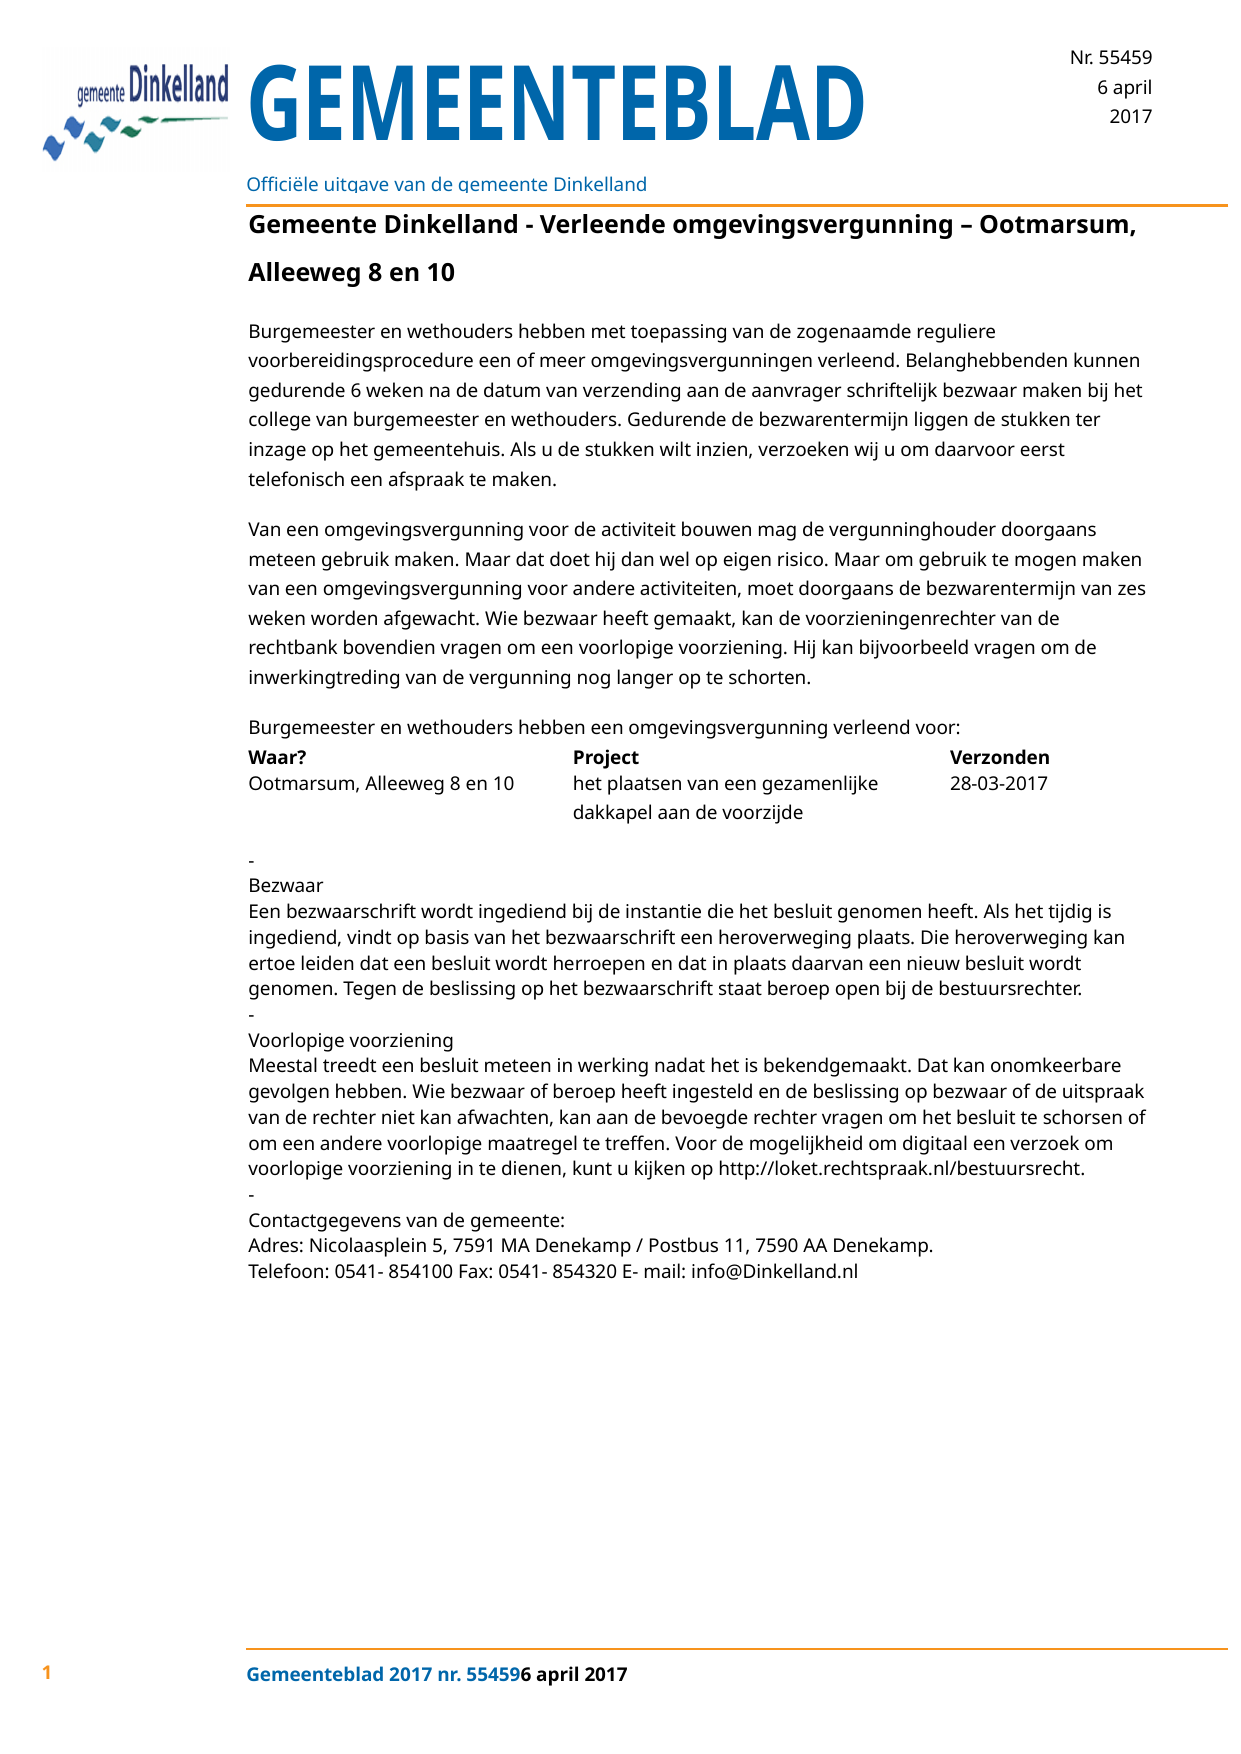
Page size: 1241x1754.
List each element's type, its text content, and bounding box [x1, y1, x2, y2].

table_header Verzonden [950, 744, 1152, 770]
text Contactgegevens van de gemeente: [248, 1207, 1152, 1233]
text Telefoon: 0541- 854100 Fax: 0541- 854320 E- mail: info@Dinkelland.nl [248, 1258, 1152, 1284]
text Gemeente Dinkelland - Verleende omgevingsvergunning – Ootmarsum, Alleeweg 8 en 10 [248, 207, 1152, 288]
table_cell 28-03-2017 [950, 770, 1152, 825]
text Voorlopige voorziening [248, 1027, 1152, 1053]
text Burgemeester en wethouders hebben met toepassing van de zogenaamde reguliere voorbereidingsprocedure een of meer omgevingsvergunningen verleend. Belanghebbenden kunnen gedurende 6 weken na de datum van verzending aan de aanvrager schriftelijk bezwaar maken bij het college van burgemeester en wethouders. Gedurende de bezwarentermijn liggen de stukken ter inzage op het gemeentehuis. Als u de stukken wilt inzien, verzoeken wij u om daarvoor eerst telefonisch een afspraak te maken. [248, 318, 1152, 492]
table_header Waar? [248, 744, 573, 770]
text Burgemeester en wethouders hebben een omgevingsvergunning verleend voor: [248, 714, 1152, 740]
text Adres: Nicolaasplein 5, 7591 MA Denekamp / Postbus 11, 7590 AA Denekamp. [248, 1233, 1152, 1258]
text Een bezwaarschrift wordt ingediend bij de instantie die het besluit genomen heeft. Als het tijdig is ingediend, vindt op basis van het bezwaarschrift een heroverweging plaats. Die heroverweging kan ertoe leiden dat een besluit wordt herroepen en dat in plaats daarvan een nieuw besluit wordt genomen. Tegen de beslissing op het bezwaarschrift staat beroep open bij de bestuursrechter. [248, 898, 1152, 1001]
table_cell Ootmarsum, Alleeweg 8 en 10 [248, 770, 573, 825]
picture [41, 47, 231, 172]
table_cell het plaatsen van een gezamenlijke dakkapel aan de voorzijde [573, 770, 950, 825]
text - [248, 1001, 1152, 1027]
text Meestal treedt een besluit meteen in werking nadat het is bekendgemaakt. Dat kan onomkeerbare gevolgen hebben. Wie bezwaar of beroep heeft ingesteld en de beslissing op bezwaar of de uitspraak van de rechter niet kan afwachten, kan aan de bevoegde rechter vragen om het besluit te schorsen of om een andere voorlopige maatregel te treffen. Voor de mogelijkheid om digitaal een verzoek om voorlopige voorziening in te dienen, kunt u kijken op http://loket.rechtspraak.nl/bestuursrecht. [248, 1053, 1152, 1181]
text - [248, 847, 1152, 872]
text Van een omgevingsvergunning voor de activiteit bouwen mag de vergunninghouder doorgaans meteen gebruik maken. Maar dat doet hij dan wel op eigen risico. Maar om gebruik te mogen maken van een omgevingsvergunning voor andere activiteiten, moet doorgaans de bezwarentermijn van zes weken worden afgewacht. Wie bezwaar heeft gemaakt, kan de voorzieningenrechter van de rechtbank bovendien vragen om een voorlopige voorziening. Hij kan bijvoorbeeld vragen om de inwerkingtreding van de vergunning nog langer op te schorten. [248, 516, 1152, 690]
text Bezwaar [248, 872, 1152, 898]
table_header Project [573, 744, 950, 770]
text - [248, 1181, 1152, 1207]
